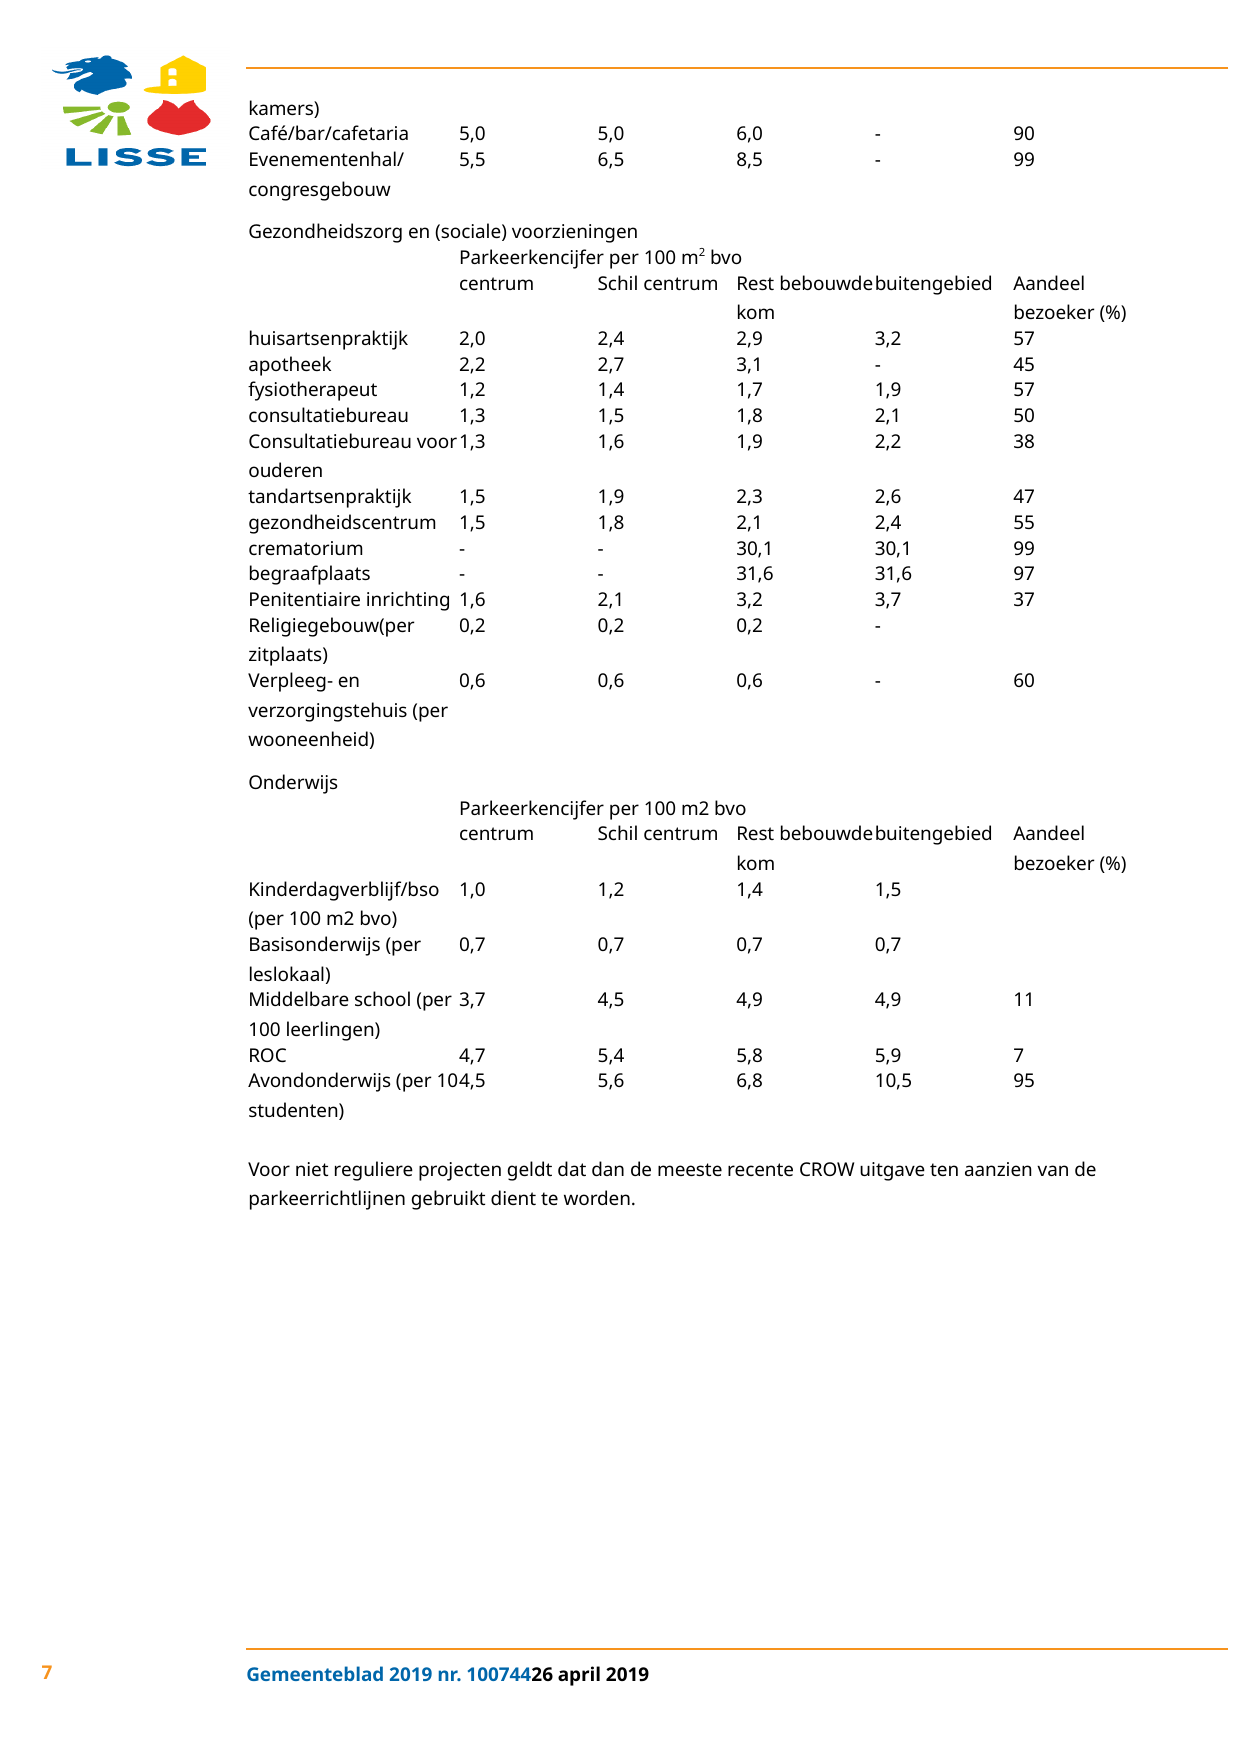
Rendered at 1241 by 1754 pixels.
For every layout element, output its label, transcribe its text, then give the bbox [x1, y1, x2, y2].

table_cell 5,8 [736, 1042, 874, 1068]
table_cell 1,7 [736, 377, 874, 402]
table_cell [1013, 931, 1152, 987]
table_cell Basisonderwijs (per leslokaal) [248, 931, 459, 987]
table_cell 3,1 [736, 351, 874, 377]
table_cell 4,7 [459, 1042, 597, 1068]
table_cell centrum [459, 821, 597, 876]
table_cell 60 [1013, 668, 1152, 752]
table_cell Religiegebouw(per zitplaats) [248, 612, 459, 667]
table_cell 4,9 [875, 987, 1013, 1042]
table_cell 1,4 [598, 377, 736, 402]
table_cell 2,3 [736, 484, 874, 509]
table_cell Middelbare school (per 100 leerlingen) [248, 987, 459, 1042]
table_cell - [459, 535, 597, 561]
table_cell consultatiebureau [248, 403, 459, 428]
table_cell 55 [1013, 509, 1152, 535]
table_cell 45 [1013, 351, 1152, 377]
table_cell 0,7 [736, 931, 874, 987]
table_cell buitengebied [875, 821, 1013, 876]
table_cell 2,4 [875, 509, 1013, 535]
table_cell 5,0 [598, 121, 736, 146]
table_cell 6,0 [736, 121, 874, 146]
table_cell 2,2 [875, 428, 1013, 483]
table_cell 37 [1013, 586, 1152, 612]
table_cell 1,3 [459, 403, 597, 428]
table_cell 0,2 [459, 612, 597, 667]
table_cell - [598, 535, 736, 561]
table_header [248, 795, 459, 821]
table_cell Café/bar/cafetaria [248, 121, 459, 146]
table_cell 30,1 [736, 535, 874, 561]
table_cell kamers) [248, 95, 459, 121]
table_cell 1,3 [459, 428, 597, 483]
table_cell Aandeel bezoeker (%) [1013, 821, 1152, 876]
table_cell Schil centrum [598, 821, 736, 876]
table_cell Kinderdagverblijf/bso (per 100 m2 bvo) [248, 876, 459, 931]
table_cell 10,5 [875, 1068, 1013, 1123]
table_cell fysiotherapeut [248, 377, 459, 402]
table_cell Aandeel bezoeker (%) [1013, 270, 1152, 325]
table_cell 1,2 [598, 876, 736, 931]
table_header Parkeerkencijfer per 100 m2 bvo [459, 244, 1152, 270]
table_cell 57 [1013, 377, 1152, 402]
table_cell 1,9 [598, 484, 736, 509]
table_cell crematorium [248, 535, 459, 561]
table_cell 2,6 [875, 484, 1013, 509]
table_cell buitengebied [875, 270, 1013, 325]
table_cell 95 [1013, 1068, 1152, 1123]
table_cell 0,2 [736, 612, 874, 667]
table_cell 2,7 [598, 351, 736, 377]
table_cell ROC [248, 1042, 459, 1068]
table_cell 99 [1013, 535, 1152, 561]
table_cell - [875, 121, 1013, 146]
table_cell 1,5 [598, 403, 736, 428]
table_cell 2,4 [598, 325, 736, 351]
table_cell 5,4 [598, 1042, 736, 1068]
table_cell 0,7 [598, 931, 736, 987]
table_cell 0,6 [459, 668, 597, 752]
table_cell centrum [459, 270, 597, 325]
table_cell 1,6 [598, 428, 736, 483]
table_cell - [875, 146, 1013, 202]
table_cell [459, 95, 597, 121]
table_cell 3,2 [875, 325, 1013, 351]
table_cell 6,8 [736, 1068, 874, 1123]
table_cell 8,5 [736, 146, 874, 202]
table_cell 3,7 [459, 987, 597, 1042]
table_cell 11 [1013, 987, 1152, 1042]
table_cell - [875, 351, 1013, 377]
table_cell 2,9 [736, 325, 874, 351]
table_cell 1,9 [875, 377, 1013, 402]
table_cell Rest bebouwde kom [736, 821, 874, 876]
text Onderwijs [248, 769, 1152, 795]
table_cell 5,6 [598, 1068, 736, 1123]
table_cell 1,4 [736, 876, 874, 931]
table_cell 47 [1013, 484, 1152, 509]
table_cell Rest bebouwde kom [736, 270, 874, 325]
table_cell 0,7 [459, 931, 597, 987]
table_cell 31,6 [736, 561, 874, 586]
table_cell [736, 95, 874, 121]
table_cell 1,5 [875, 876, 1013, 931]
table_cell 0,6 [736, 668, 874, 752]
table_header [248, 244, 459, 270]
table_cell gezondheidscentrum [248, 509, 459, 535]
table_cell 97 [1013, 561, 1152, 586]
table_cell 5,0 [459, 121, 597, 146]
table_cell 2,0 [459, 325, 597, 351]
table_cell 4,5 [459, 1068, 597, 1123]
table_cell Consultatiebureau voor ouderen [248, 428, 459, 483]
table_cell [598, 95, 736, 121]
table_cell 7 [1013, 1042, 1152, 1068]
table_cell 57 [1013, 325, 1152, 351]
table_cell Verpleeg- en verzorgingstehuis (per wooneenheid) [248, 668, 459, 752]
text Gezondheidszorg en (sociale) voorzieningen [248, 218, 1152, 244]
table_cell 1,0 [459, 876, 597, 931]
table_cell 0,2 [598, 612, 736, 667]
table_cell 2,2 [459, 351, 597, 377]
table_cell Schil centrum [598, 270, 736, 325]
table_cell 50 [1013, 403, 1152, 428]
table_cell 6,5 [598, 146, 736, 202]
table_cell 4,9 [736, 987, 874, 1042]
table_cell [248, 821, 459, 876]
table_cell 3,7 [875, 586, 1013, 612]
table_cell 1,6 [459, 586, 597, 612]
table_cell 1,5 [459, 509, 597, 535]
picture [41, 47, 231, 172]
table_cell apotheek [248, 351, 459, 377]
table_cell 30,1 [875, 535, 1013, 561]
table_cell Evenementenhal/congresgebouw [248, 146, 459, 202]
table_cell 1,2 [459, 377, 597, 402]
table_cell 5,9 [875, 1042, 1013, 1068]
table_cell 38 [1013, 428, 1152, 483]
table_cell - [875, 668, 1013, 752]
table_cell 4,5 [598, 987, 736, 1042]
table_cell [1013, 876, 1152, 931]
table_cell tandartsenpraktijk [248, 484, 459, 509]
table_cell 99 [1013, 146, 1152, 202]
table_cell - [875, 612, 1013, 667]
table_cell 5,5 [459, 146, 597, 202]
table_cell 31,6 [875, 561, 1013, 586]
table_cell 1,5 [459, 484, 597, 509]
table_cell 1,8 [598, 509, 736, 535]
table_cell [248, 270, 459, 325]
table_cell 1,9 [736, 428, 874, 483]
text Voor niet reguliere projecten geldt dat dan de meeste recente CROW uitgave ten aanzien van de parkeerrichtlijnen gebruikt dient te worden. [248, 1156, 1152, 1211]
table_cell 90 [1013, 121, 1152, 146]
table_cell 0,7 [875, 931, 1013, 987]
table_cell begraafplaats [248, 561, 459, 586]
table_cell [1013, 612, 1152, 667]
table_cell Penitentiaire inrichting [248, 586, 459, 612]
table_cell 1,8 [736, 403, 874, 428]
table_cell 2,1 [736, 509, 874, 535]
table_cell - [459, 561, 597, 586]
table_header Parkeerkencijfer per 100 m2 bvo [459, 795, 1152, 821]
table_cell 2,1 [598, 586, 736, 612]
table_cell huisartsenpraktijk [248, 325, 459, 351]
table_cell 0,6 [598, 668, 736, 752]
table_cell - [598, 561, 736, 586]
table_cell [875, 95, 1013, 121]
table_cell [1013, 95, 1152, 121]
table_cell Avondonderwijs (per 10 studenten) [248, 1068, 459, 1123]
table_cell 3,2 [736, 586, 874, 612]
table_cell 2,1 [875, 403, 1013, 428]
